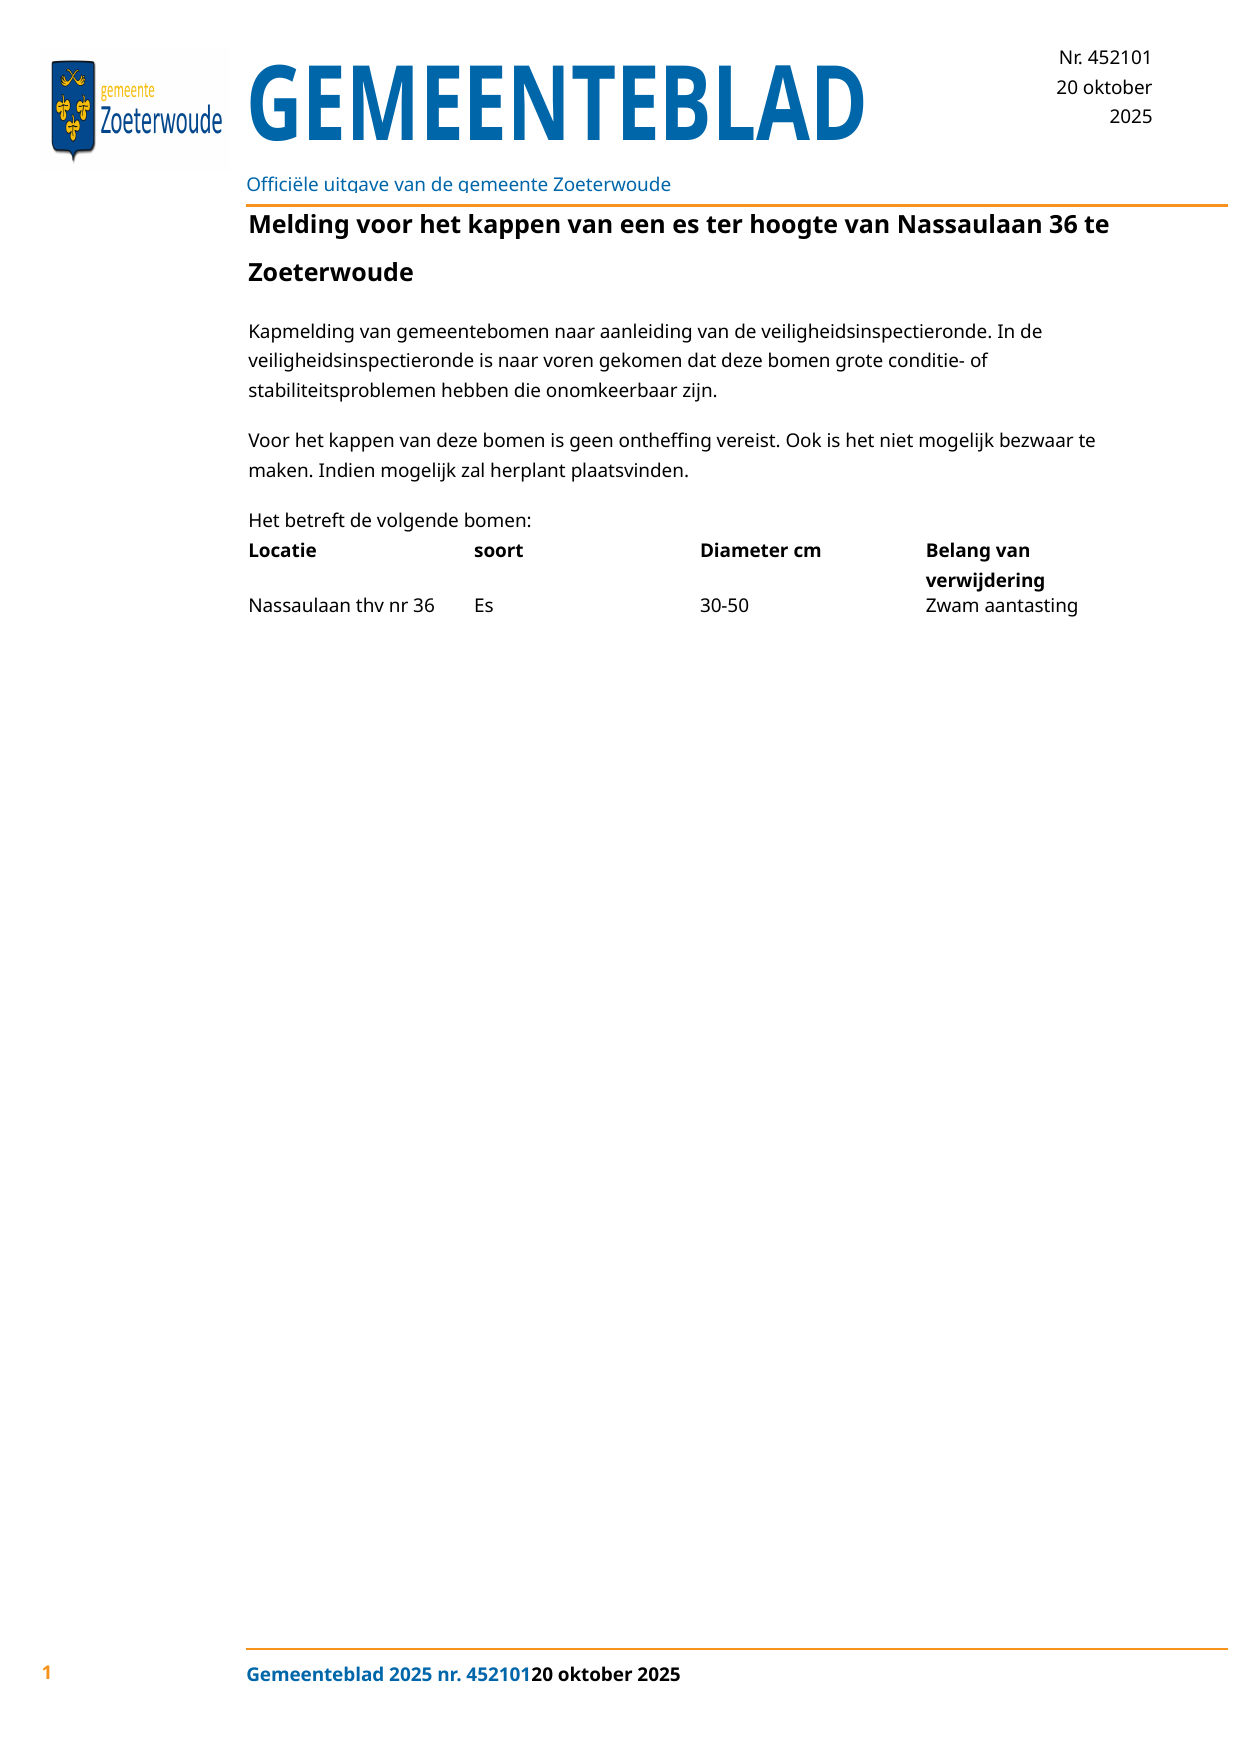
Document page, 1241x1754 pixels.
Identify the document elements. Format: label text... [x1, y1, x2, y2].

picture [41, 47, 231, 172]
table_header soort [474, 537, 700, 592]
text Melding voor het kappen van een es ter hoogte van Nassaulaan 36 te Zoeterwoude [248, 207, 1152, 288]
text Het betreft de volgende bomen: [248, 507, 1152, 533]
table_header Belang van verwijdering [926, 537, 1152, 592]
table_cell 30-50 [700, 593, 926, 618]
table_cell Es [474, 593, 700, 618]
table_cell Nassaulaan thv nr 36 [248, 593, 474, 618]
table_cell Zwam aantasting [926, 593, 1152, 618]
table_header Diameter cm [700, 537, 926, 592]
text Kapmelding van gemeentebomen naar aanleiding van de veiligheidsinspectieronde. In de veiligheidsinspectieronde is naar voren gekomen dat deze bomen grote conditie- of stabiliteitsproblemen hebben die onomkeerbaar zijn. [248, 318, 1152, 403]
table_header Locatie [248, 537, 474, 592]
text Voor het kappen van deze bomen is geen ontheffing vereist. Ook is het niet mogelijk bezwaar te maken. Indien mogelijk zal herplant plaatsvinden. [248, 427, 1152, 483]
